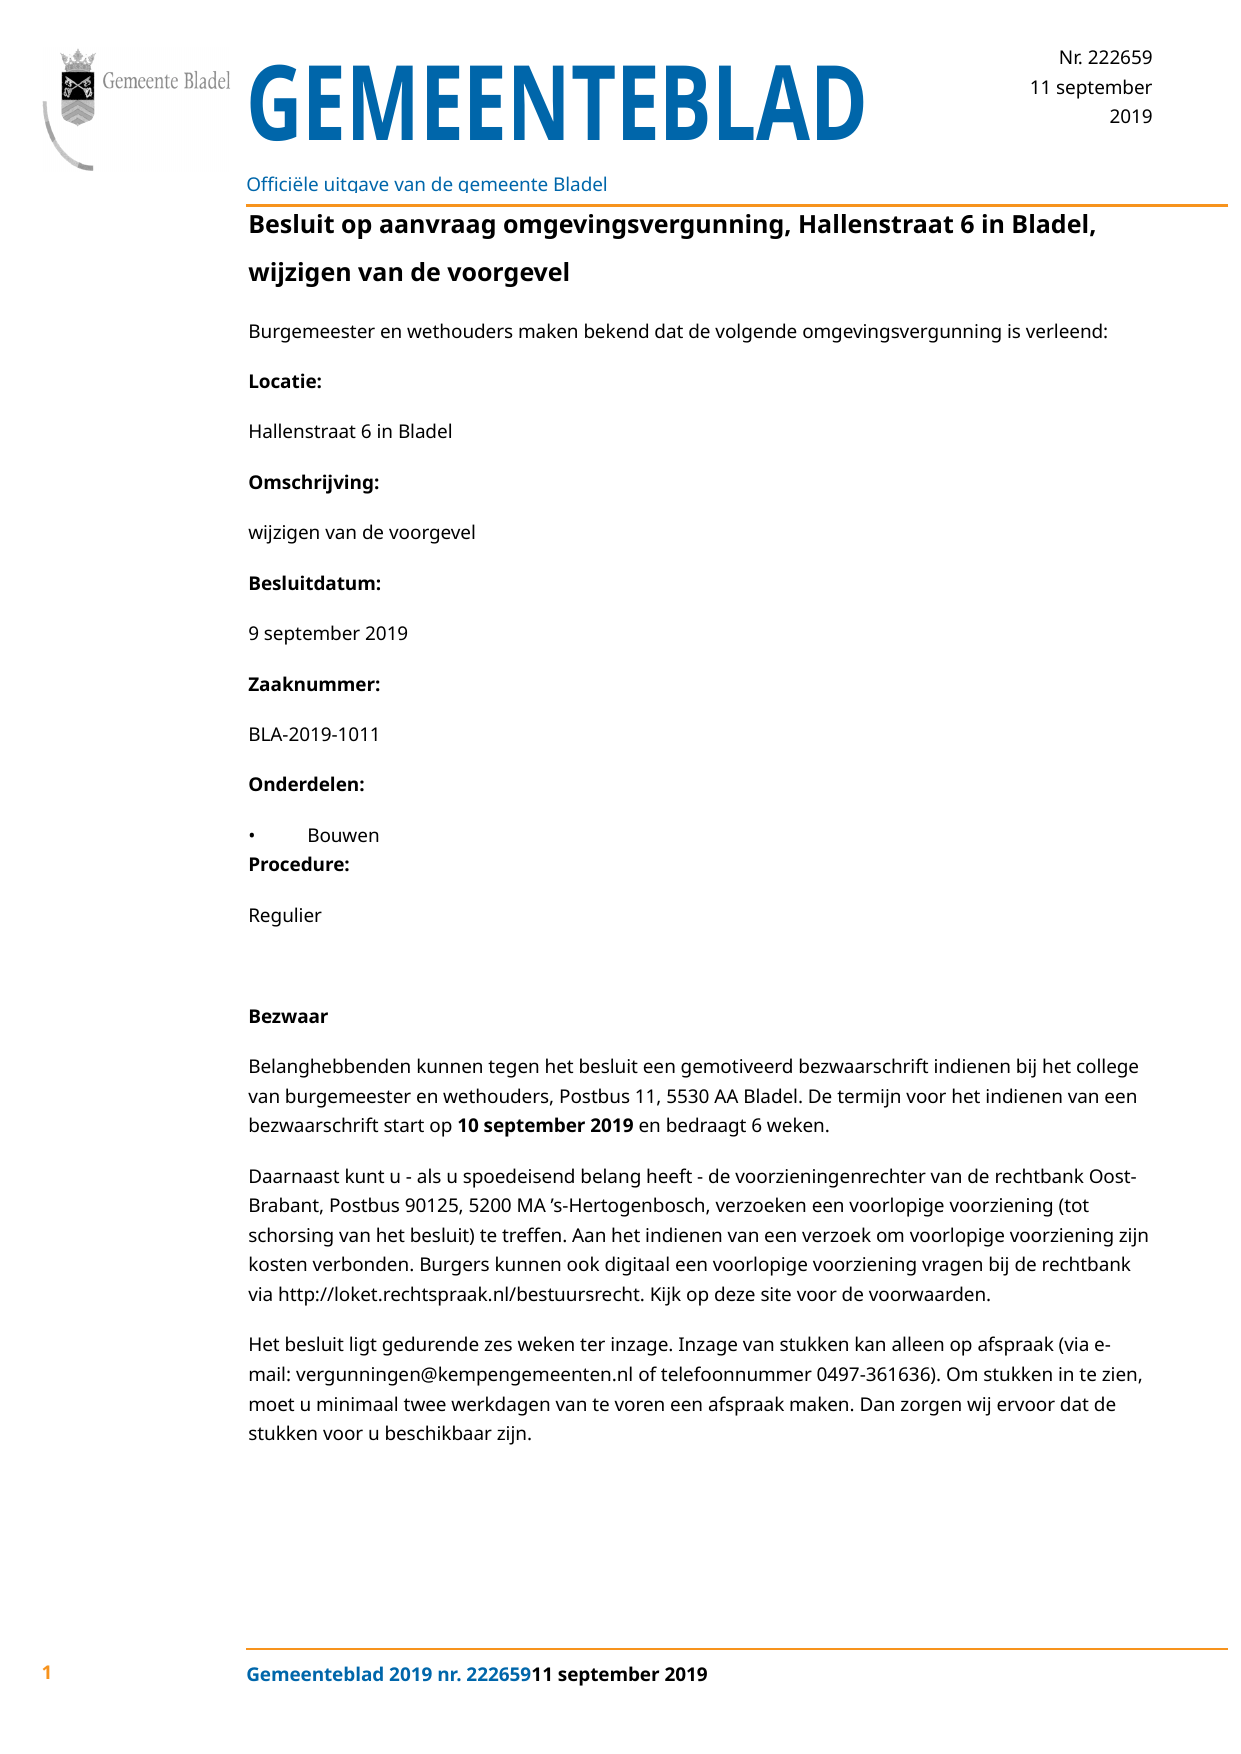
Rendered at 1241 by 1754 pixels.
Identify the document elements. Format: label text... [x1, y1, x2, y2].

text Het besluit ligt gedurende zes weken ter inzage. Inzage van stukken kan alleen op afspraak (via e-mail: vergunningen@kempengemeenten.nl of telefoonnummer 0497-361636). Om stukken in te zien, moet u minimaal twee werkdagen van te voren een afspraak maken. Dan zorgen wij ervoor dat de stukken voor u beschikbaar zijn. [248, 1332, 1152, 1446]
text Onderdelen: [248, 772, 1152, 797]
picture [41, 47, 231, 172]
text 9 september 2019 [248, 620, 1152, 646]
text Omschrijving: [248, 469, 1152, 495]
text Belanghebbenden kunnen tegen het besluit een gemotiveerd bezwaarschrift indienen bij het college van burgemeester en wethouders, Postbus 11, 5530 AA Bladel. De termijn voor het indienen van een bezwaarschrift start op 10 september 2019 en bedraagt 6 weken. [248, 1053, 1152, 1138]
text Daarnaast kunt u - als u spoedeisend belang heeft - de voorzieningenrechter van de rechtbank Oost-Brabant, Postbus 90125, 5200 MA ’s-Hertogenbosch, verzoeken een voorlopige voorziening (tot schorsing van het besluit) te treffen. Aan het indienen van een verzoek om voorlopige voorziening zijn kosten verbonden. Burgers kunnen ook digitaal een voorlopige voorziening vragen bij de rechtbank via http://loket.rechtspraak.nl/bestuursrecht. Kijk op deze site voor de voorwaarden. [248, 1163, 1152, 1307]
text Besluit op aanvraag omgevingsvergunning, Hallenstraat 6 in Bladel, wijzigen van de voorgevel [248, 207, 1152, 288]
text Regulier [248, 902, 1152, 928]
text wijzigen van de voorgevel [248, 519, 1152, 545]
text Hallenstraat 6 in Bladel [248, 419, 1152, 444]
text Bezwaar [248, 1003, 1152, 1029]
text Zaaknummer: [248, 671, 1152, 697]
text Besluitdatum: [248, 570, 1152, 596]
text BLA-2019-1011 [248, 721, 1152, 747]
text Burgemeester en wethouders maken bekend dat de volgende omgevingsvergunning is verleend: [248, 318, 1152, 344]
list Bouwen [248, 822, 1152, 848]
text Procedure: [248, 852, 1152, 877]
text Locatie: [248, 368, 1152, 394]
